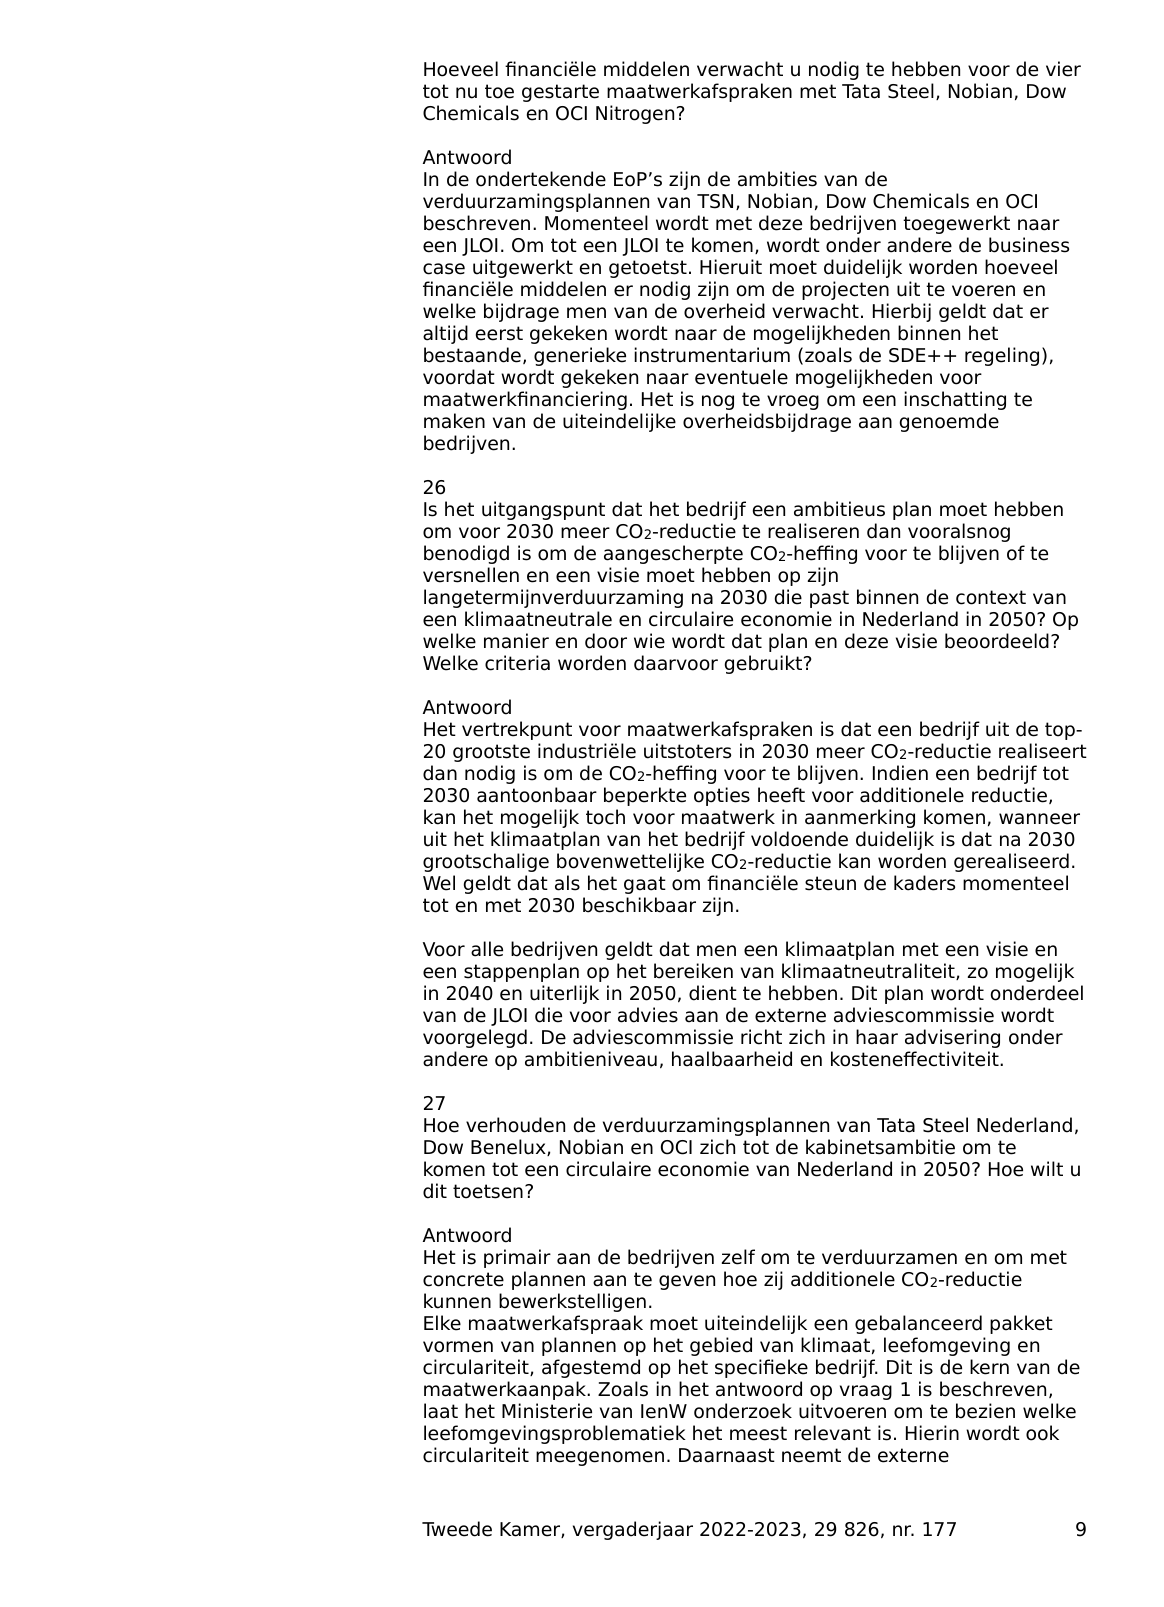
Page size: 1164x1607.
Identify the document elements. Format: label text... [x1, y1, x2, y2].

text Is het uitgangspunt dat het bedrijf een ambitieus plan moet hebben om voor 2030 meer CO2-reductie te realiseren dan vooralsnog benodigd is om de aangescherpte CO2-heffing voor te blijven of te versnellen en een visie moet hebben op zijn langetermijnverduurzaming na 2030 die past binnen de context van een klimaatneutrale en circulaire economie in Nederland in 2050? Op welke manier en door wie wordt dat plan en deze visie beoordeeld? Welke criteria worden daarvoor gebruikt? [422, 499, 1087, 675]
text In de ondertekende EoP’s zijn de ambities van de verduurzamingsplannen van TSN, Nobian, Dow Chemicals en OCI beschreven. Momenteel wordt met deze bedrijven toegewerkt naar een JLOI. Om tot een JLOI te komen, wordt onder andere de business case uitgewerkt en getoetst. Hieruit moet duidelijk worden hoeveel financiële middelen er nodig zijn om de projecten uit te voeren en welke bijdrage men van de overheid verwacht. Hierbij geldt dat er altijd eerst gekeken wordt naar de mogelijkheden binnen het bestaande, generieke instrumentarium (zoals de SDE++ regeling), voordat wordt gekeken naar eventuele mogelijkheden voor maatwerkfinanciering. Het is nog te vroeg om een inschatting te maken van de uiteindelijke overheidsbijdrage aan genoemde bedrijven. [422, 169, 1087, 455]
text Voor alle bedrijven geldt dat men een klimaatplan met een visie en een stappenplan op het bereiken van klimaatneutraliteit, zo mogelijk in 2040 en uiterlijk in 2050, dient te hebben. Dit plan wordt onderdeel van de JLOI die voor advies aan de externe adviescommissie wordt voorgelegd. De adviescommissie richt zich in haar advisering onder andere op ambitieniveau, haalbaarheid en kosteneffectiviteit. [422, 939, 1087, 1071]
text Hoe verhouden de verduurzamingsplannen van Tata Steel Nederland, Dow Benelux, Nobian en OCI zich tot de kabinetsambitie om te komen tot een circulaire economie van Nederland in 2050? Hoe wilt u dit toetsen? [422, 1115, 1087, 1203]
text Hoeveel financiële middelen verwacht u nodig te hebben voor de vier tot nu toe gestarte maatwerkafspraken met Tata Steel, Nobian, Dow Chemicals en OCI Nitrogen? [422, 59, 1087, 125]
text Elke maatwerkafspraak moet uiteindelijk een gebalanceerd pakket vormen van plannen op het gebied van klimaat, leefomgeving en circulariteit, afgestemd op het specifieke bedrijf. Dit is de kern van de maatwerkaanpak. Zoals in het antwoord op vraag 1 is beschreven, laat het Ministerie van IenW onderzoek uitvoeren om te bezien welke leefomgevingsproblematiek het meest relevant is. Hierin wordt ook circulariteit meegenomen. Daarnaast neemt de externe [422, 1313, 1087, 1467]
text Antwoord [422, 147, 1087, 169]
text Het vertrekpunt voor maatwerkafspraken is dat een bedrijf uit de top-20 grootste industriële uitstoters in 2030 meer CO2-reductie realiseert dan nodig is om de CO2-heffing voor te blijven. Indien een bedrijf tot 2030 aantoonbaar beperkte opties heeft voor additionele reductie, kan het mogelijk toch voor maatwerk in aanmerking komen, wanneer uit het klimaatplan van het bedrijf voldoende duidelijk is dat na 2030 grootschalige bovenwettelijke CO2-reductie kan worden gerealiseerd. Wel geldt dat als het gaat om financiële steun de kaders momenteel tot en met 2030 beschikbaar zijn. [422, 719, 1087, 917]
text Antwoord [422, 1225, 1087, 1247]
text Antwoord [422, 697, 1087, 719]
text 27 [422, 1093, 1087, 1115]
text 26 [422, 477, 1087, 499]
text Het is primair aan de bedrijven zelf om te verduurzamen en om met concrete plannen aan te geven hoe zij additionele CO2-reductie kunnen bewerkstelligen. [422, 1247, 1087, 1313]
